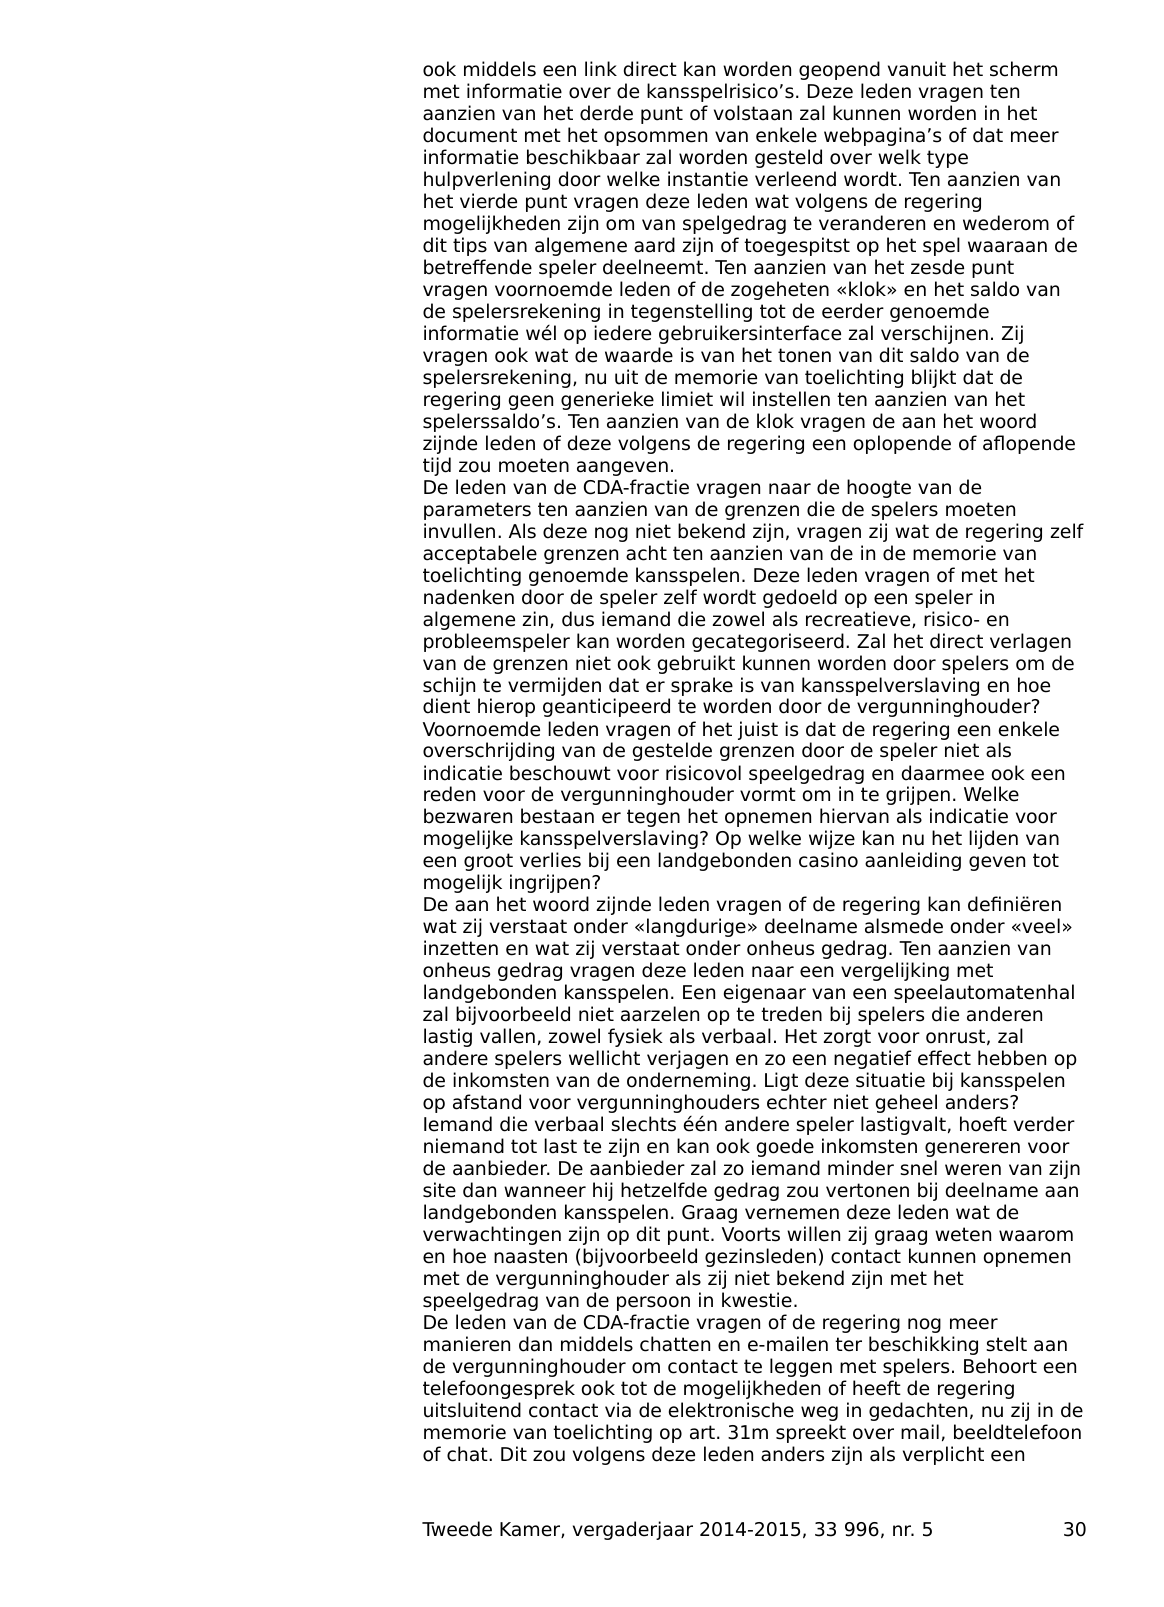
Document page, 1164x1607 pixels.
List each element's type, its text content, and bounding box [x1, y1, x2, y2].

text Voornoemde leden vragen of het juist is dat de regering een enkele overschrijding van de gestelde grenzen door de speler niet als indicatie beschouwt voor risicovol speelgedrag en daarmee ook een reden voor de vergunninghouder vormt om in te grijpen. Welke bezwaren bestaan er tegen het opnemen hiervan als indicatie voor mogelijke kansspelverslaving? Op welke wijze kan nu het lijden van een groot verlies bij een landgebonden casino aanleiding geven tot mogelijk ingrijpen? [422, 718, 1087, 894]
text De leden van de CDA-fractie vragen of de regering nog meer manieren dan middels chatten en e-mailen ter beschikking stelt aan de vergunninghouder om contact te leggen met spelers. Behoort een telefoongesprek ook tot de mogelijkheden of heeft de regering uitsluitend contact via de elektronische weg in gedachten, nu zij in de memorie van toelichting op art. 31m spreekt over mail, beeldtelefoon of chat. Dit zou volgens deze leden anders zijn als verplicht een [422, 1312, 1087, 1466]
text ook middels een link direct kan worden geopend vanuit het scherm met informatie over de kansspelrisico’s. Deze leden vragen ten aanzien van het derde punt of volstaan zal kunnen worden in het document met het opsommen van enkele webpagina’s of dat meer informatie beschikbaar zal worden gesteld over welk type hulpverlening door welke instantie verleend wordt. Ten aanzien van het vierde punt vragen deze leden wat volgens de regering mogelijkheden zijn om van spelgedrag te veranderen en wederom of dit tips van algemene aard zijn of toegespitst op het spel waaraan de betreffende speler deelneemt. Ten aanzien van het zesde punt vragen voornoemde leden of de zogeheten «klok» en het saldo van de spelersrekening in tegenstelling tot de eerder genoemde informatie wél op iedere gebruikersinterface zal verschijnen. Zij vragen ook wat de waarde is van het tonen van dit saldo van de spelersrekening, nu uit de memorie van toelichting blijkt dat de regering geen generieke limiet wil instellen ten aanzien van het spelerssaldo’s. Ten aanzien van de klok vragen de aan het woord zijnde leden of deze volgens de regering een oplopende of aflopende tijd zou moeten aangeven. [422, 59, 1087, 477]
text De aan het woord zijnde leden vragen of de regering kan definiëren wat zij verstaat onder «langdurige» deelname alsmede onder «veel» inzetten en wat zij verstaat onder onheus gedrag. Ten aanzien van onheus gedrag vragen deze leden naar een vergelijking met landgebonden kansspelen. Een eigenaar van een speelautomatenhal zal bijvoorbeeld niet aarzelen op te treden bij spelers die anderen lastig vallen, zowel fysiek als verbaal. Het zorgt voor onrust, zal andere spelers wellicht verjagen en zo een negatief effect hebben op de inkomsten van de onderneming. Ligt deze situatie bij kansspelen op afstand voor vergunninghouders echter niet geheel anders? Iemand die verbaal slechts één andere speler lastigvalt, hoeft verder niemand tot last te zijn en kan ook goede inkomsten genereren voor de aanbieder. De aanbieder zal zo iemand minder snel weren van zijn site dan wanneer hij hetzelfde gedrag zou vertonen bij deelname aan landgebonden kansspelen. Graag vernemen deze leden wat de verwachtingen zijn op dit punt. Voorts willen zij graag weten waarom en hoe naasten (bijvoorbeeld gezinsleden) contact kunnen opnemen met de vergunninghouder als zij niet bekend zijn met het speelgedrag van de persoon in kwestie. [422, 894, 1087, 1312]
text De leden van de CDA-fractie vragen naar de hoogte van de parameters ten aanzien van de grenzen die de spelers moeten invullen. Als deze nog niet bekend zijn, vragen zij wat de regering zelf acceptabele grenzen acht ten aanzien van de in de memorie van toelichting genoemde kansspelen. Deze leden vragen of met het nadenken door de speler zelf wordt gedoeld op een speler in algemene zin, dus iemand die zowel als recreatieve, risico- en probleemspeler kan worden gecategoriseerd. Zal het direct verlagen van de grenzen niet ook gebruikt kunnen worden door spelers om de schijn te vermijden dat er sprake is van kansspelverslaving en hoe dient hierop geanticipeerd te worden door de vergunninghouder? [422, 477, 1087, 718]
